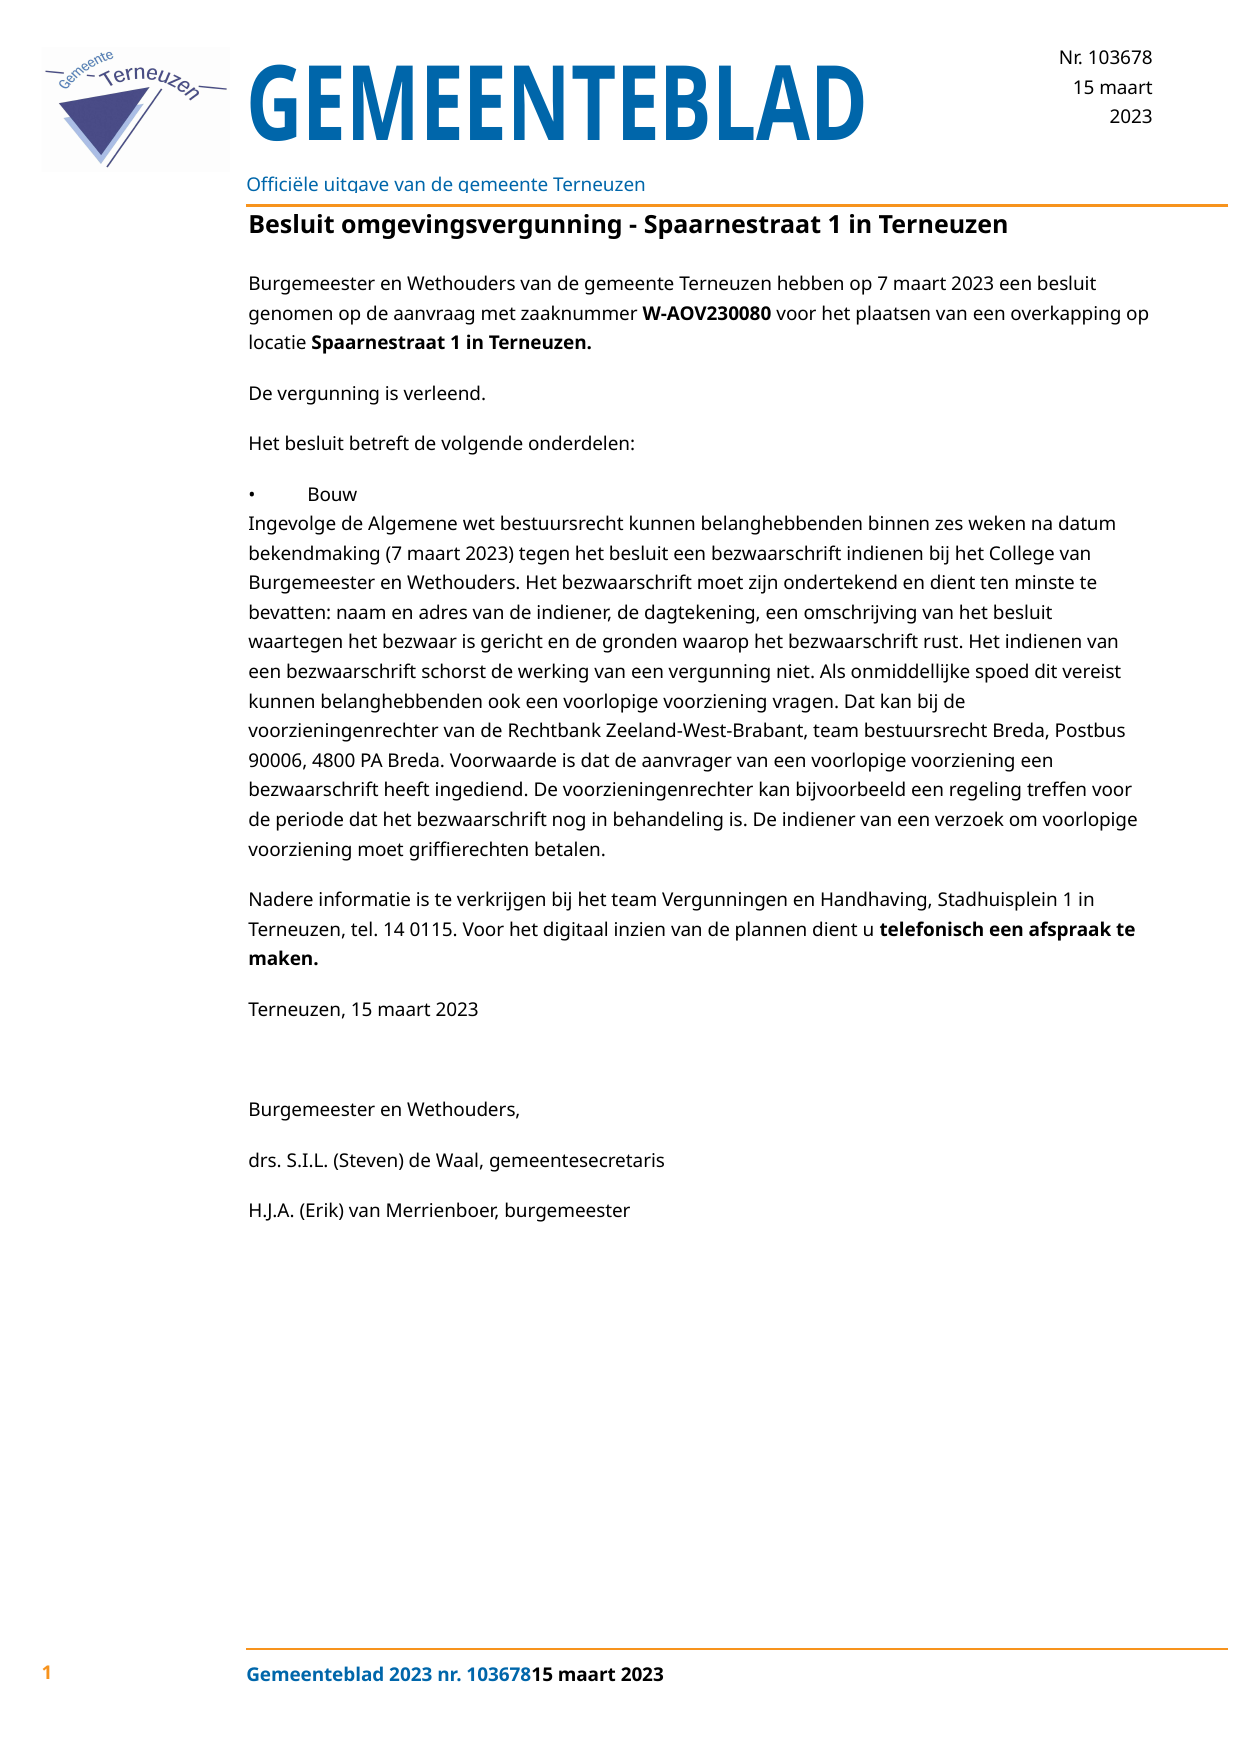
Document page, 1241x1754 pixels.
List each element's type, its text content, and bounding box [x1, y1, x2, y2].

text Terneuzen, 15 maart 2023 [248, 996, 1152, 1021]
text Burgemeester en Wethouders van de gemeente Terneuzen hebben op 7 maart 2023 een besluit genomen op de aanvraag met zaaknummer W-AOV230080 voor het plaatsen van een overkapping op locatie Spaarnestraat 1 in Terneuzen. [248, 270, 1152, 355]
text Burgemeester en Wethouders, [248, 1097, 1152, 1122]
text H.J.A. (Erik) van Merrienboer, burgemeester [248, 1197, 1152, 1223]
picture [41, 47, 231, 172]
text De vergunning is verleend. [248, 380, 1152, 406]
list Bouw [248, 481, 1152, 506]
text drs. S.I.L. (Steven) de Waal, gemeentesecretaris [248, 1147, 1152, 1173]
text Besluit omgevingsvergunning - Spaarnestraat 1 in Terneuzen [248, 207, 1152, 241]
text Ingevolge de Algemene wet bestuursrecht kunnen belanghebbenden binnen zes weken na datum bekendmaking (7 maart 2023) tegen het besluit een bezwaarschrift indienen bij het College van Burgemeester en Wethouders. Het bezwaarschrift moet zijn ondertekend en dient ten minste te bevatten: naam en adres van de indiener, de dagtekening, een omschrijving van het besluit waartegen het bezwaar is gericht en de gronden waarop het bezwaarschrift rust. Het indienen van een bezwaarschrift schorst de werking van een vergunning niet. Als onmiddellijke spoed dit vereist kunnen belanghebbenden ook een voorlopige voorziening vragen. Dat kan bij de voorzieningenrechter van de Rechtbank Zeeland-West-Brabant, team bestuursrecht Breda, Postbus 90006, 4800 PA Breda. Voorwaarde is dat de aanvrager van een voorlopige voorziening een bezwaarschrift heeft ingediend. De voorzieningenrechter kan bijvoorbeeld een regeling treffen voor de periode dat het bezwaarschrift nog in behandeling is. De indiener van een verzoek om voorlopige voorziening moet griffierechten betalen. [248, 510, 1152, 861]
text Het besluit betreft de volgende onderdelen: [248, 430, 1152, 456]
text Nadere informatie is te verkrijgen bij het team Vergunningen en Handhaving, Stadhuisplein 1 in Terneuzen, tel. 14 0115. Voor het digitaal inzien van de plannen dient u telefonisch een afspraak te maken. [248, 886, 1152, 971]
